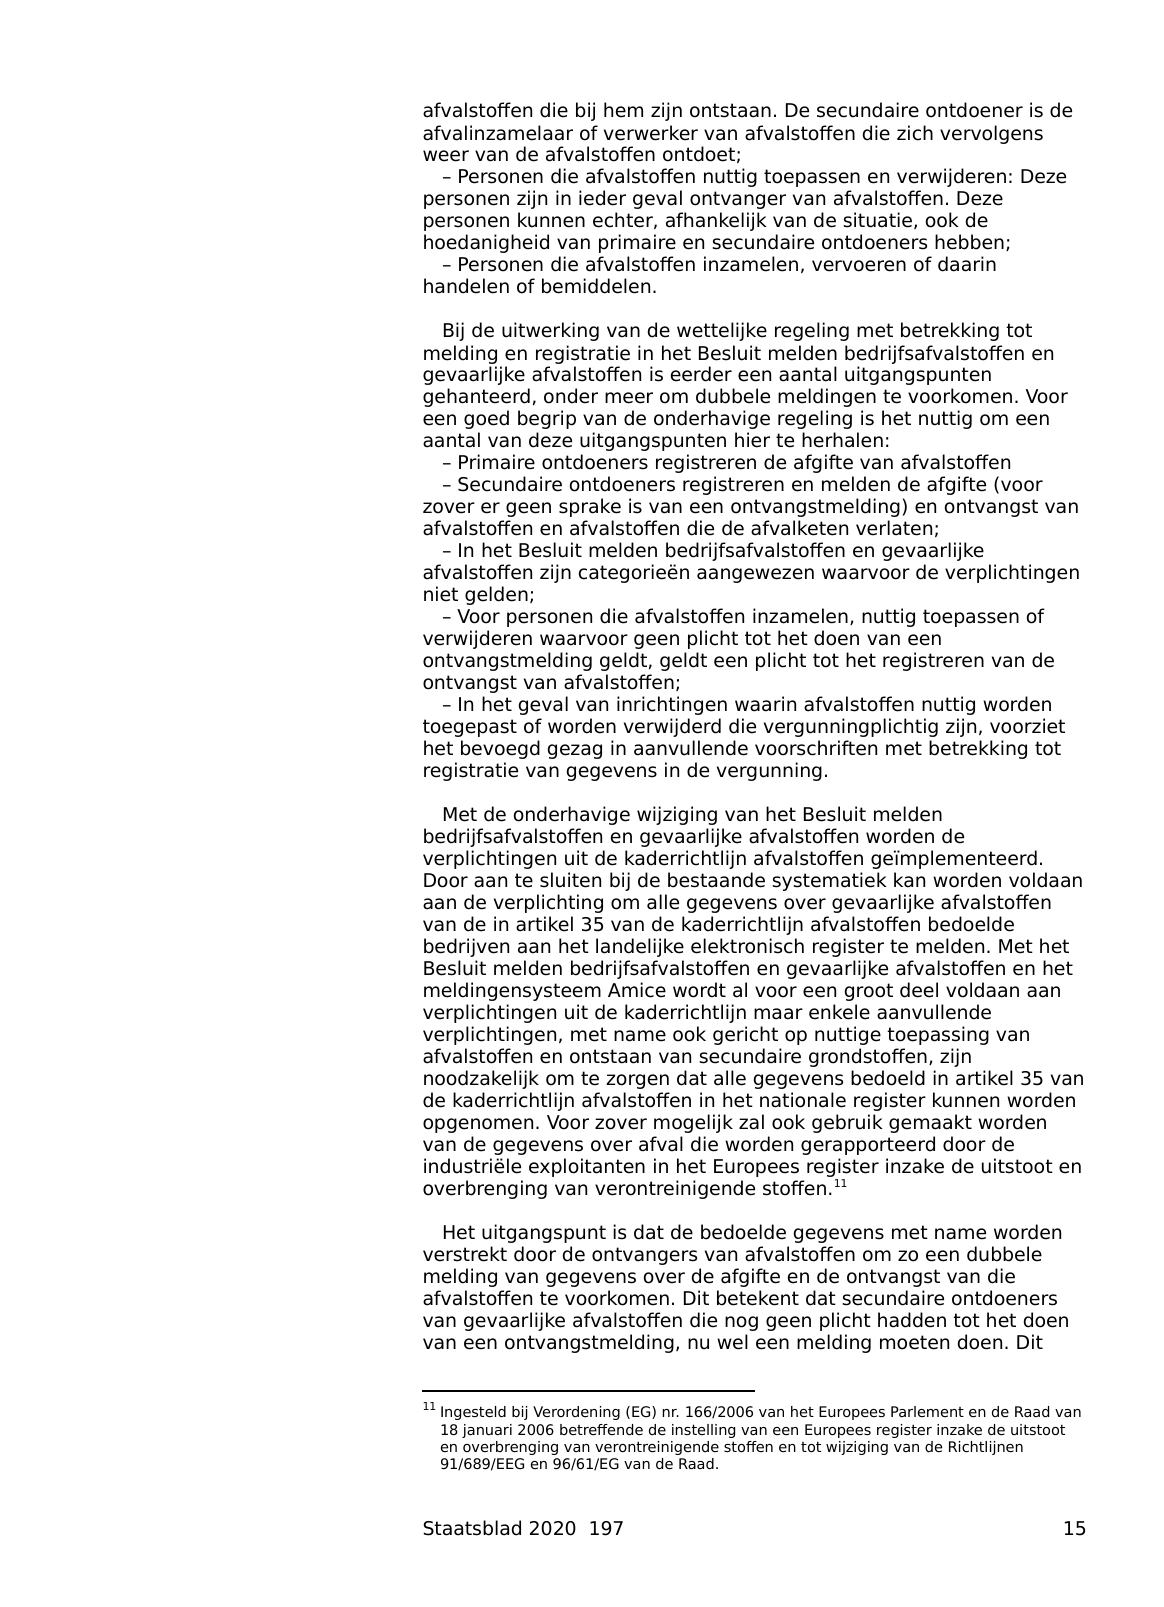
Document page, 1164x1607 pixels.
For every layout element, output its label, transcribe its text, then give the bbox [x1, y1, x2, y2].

text – Secundaire ontdoeners registreren en melden de afgifte (voor zover er geen sprake is van een ontvangstmelding) en ontvangst van afvalstoffen en afvalstoffen die de afvalketen verlaten; [422, 474, 1087, 540]
text – In het Besluit melden bedrijfsafvalstoffen en gevaarlijke afvalstoffen zijn categorieën aangewezen waarvoor de verplichtingen niet gelden; [422, 540, 1087, 606]
text – In het geval van inrichtingen waarin afvalstoffen nuttig worden toegepast of worden verwijderd die vergunningplichtig zijn, voorziet het bevoegd gezag in aanvullende voorschriften met betrekking tot registratie van gegevens in de vergunning. [422, 694, 1087, 782]
text – Personen die afvalstoffen nuttig toepassen en verwijderen: Deze personen zijn in ieder geval ontvanger van afvalstoffen. Deze personen kunnen echter, afhankelijk van de situatie, ook de hoedanigheid van primaire en secundaire ontdoeners hebben; [422, 166, 1087, 254]
text Ingesteld bij Verordening (EG) nr. 166/2006 van het Europees Parlement en de Raad van 18 januari 2006 betreffende de instelling van een Europees register inzake de uitstoot en overbrenging van verontreinigende stoffen en tot wijziging van de Richtlijnen 91/689/EEG en 96/61/EG van de Raad. [422, 1400, 1087, 1473]
text – Primaire ontdoeners registreren de afgifte van afvalstoffen [422, 452, 1087, 474]
text afvalstoffen die bij hem zijn ontstaan. De secundaire ontdoener is de afvalinzamelaar of verwerker van afvalstoffen die zich vervolgens weer van de afvalstoffen ontdoet; [422, 100, 1087, 166]
text – Voor personen die afvalstoffen inzamelen, nuttig toepassen of verwijderen waarvoor geen plicht tot het doen van een ontvangstmelding geldt, geldt een plicht tot het registreren van de ontvangst van afvalstoffen; [422, 606, 1087, 694]
text – Personen die afvalstoffen inzamelen, vervoeren of daarin handelen of bemiddelen. [422, 254, 1087, 298]
text Met de onderhavige wijziging van het Besluit melden bedrijfsafvalstoffen en gevaarlijke afvalstoffen worden de verplichtingen uit de kaderrichtlijn afvalstoffen geïmplementeerd. Door aan te sluiten bij de bestaande systematiek kan worden voldaan aan de verplichting om alle gegevens over gevaarlijke afvalstoffen van de in artikel 35 van de kaderrichtlijn afvalstoffen bedoelde bedrijven aan het landelijke elektronisch register te melden. Met het Besluit melden bedrijfsafvalstoffen en gevaarlijke afvalstoffen en het meldingensysteem Amice wordt al voor een groot deel voldaan aan verplichtingen uit de kaderrichtlijn maar enkele aanvullende verplichtingen, met name ook gericht op nuttige toepassing van afvalstoffen en ontstaan van secundaire grondstoffen, zijn noodzakelijk om te zorgen dat alle gegevens bedoeld in artikel 35 van de kaderrichtlijn afvalstoffen in het nationale register kunnen worden opgenomen. Voor zover mogelijk zal ook gebruik gemaakt worden van de gegevens over afval die worden gerapporteerd door de industriële exploitanten in het Europees register inzake de uitstoot en overbrenging van verontreinigende stoffen. [422, 804, 1087, 1200]
text Het uitgangspunt is dat de bedoelde gegevens met name worden verstrekt door de ontvangers van afvalstoffen om zo een dubbele melding van gegevens over de afgifte en de ontvangst van die afvalstoffen te voorkomen. Dit betekent dat secundaire ontdoeners van gevaarlijke afvalstoffen die nog geen plicht hadden tot het doen van een ontvangstmelding, nu wel een melding moeten doen. Dit [422, 1222, 1087, 1354]
text Bij de uitwerking van de wettelijke regeling met betrekking tot melding en registratie in het Besluit melden bedrijfsafvalstoffen en gevaarlijke afvalstoffen is eerder een aantal uitgangspunten gehanteerd, onder meer om dubbele meldingen te voorkomen. Voor een goed begrip van de onderhavige regeling is het nuttig om een aantal van deze uitgangspunten hier te herhalen: [422, 320, 1087, 452]
